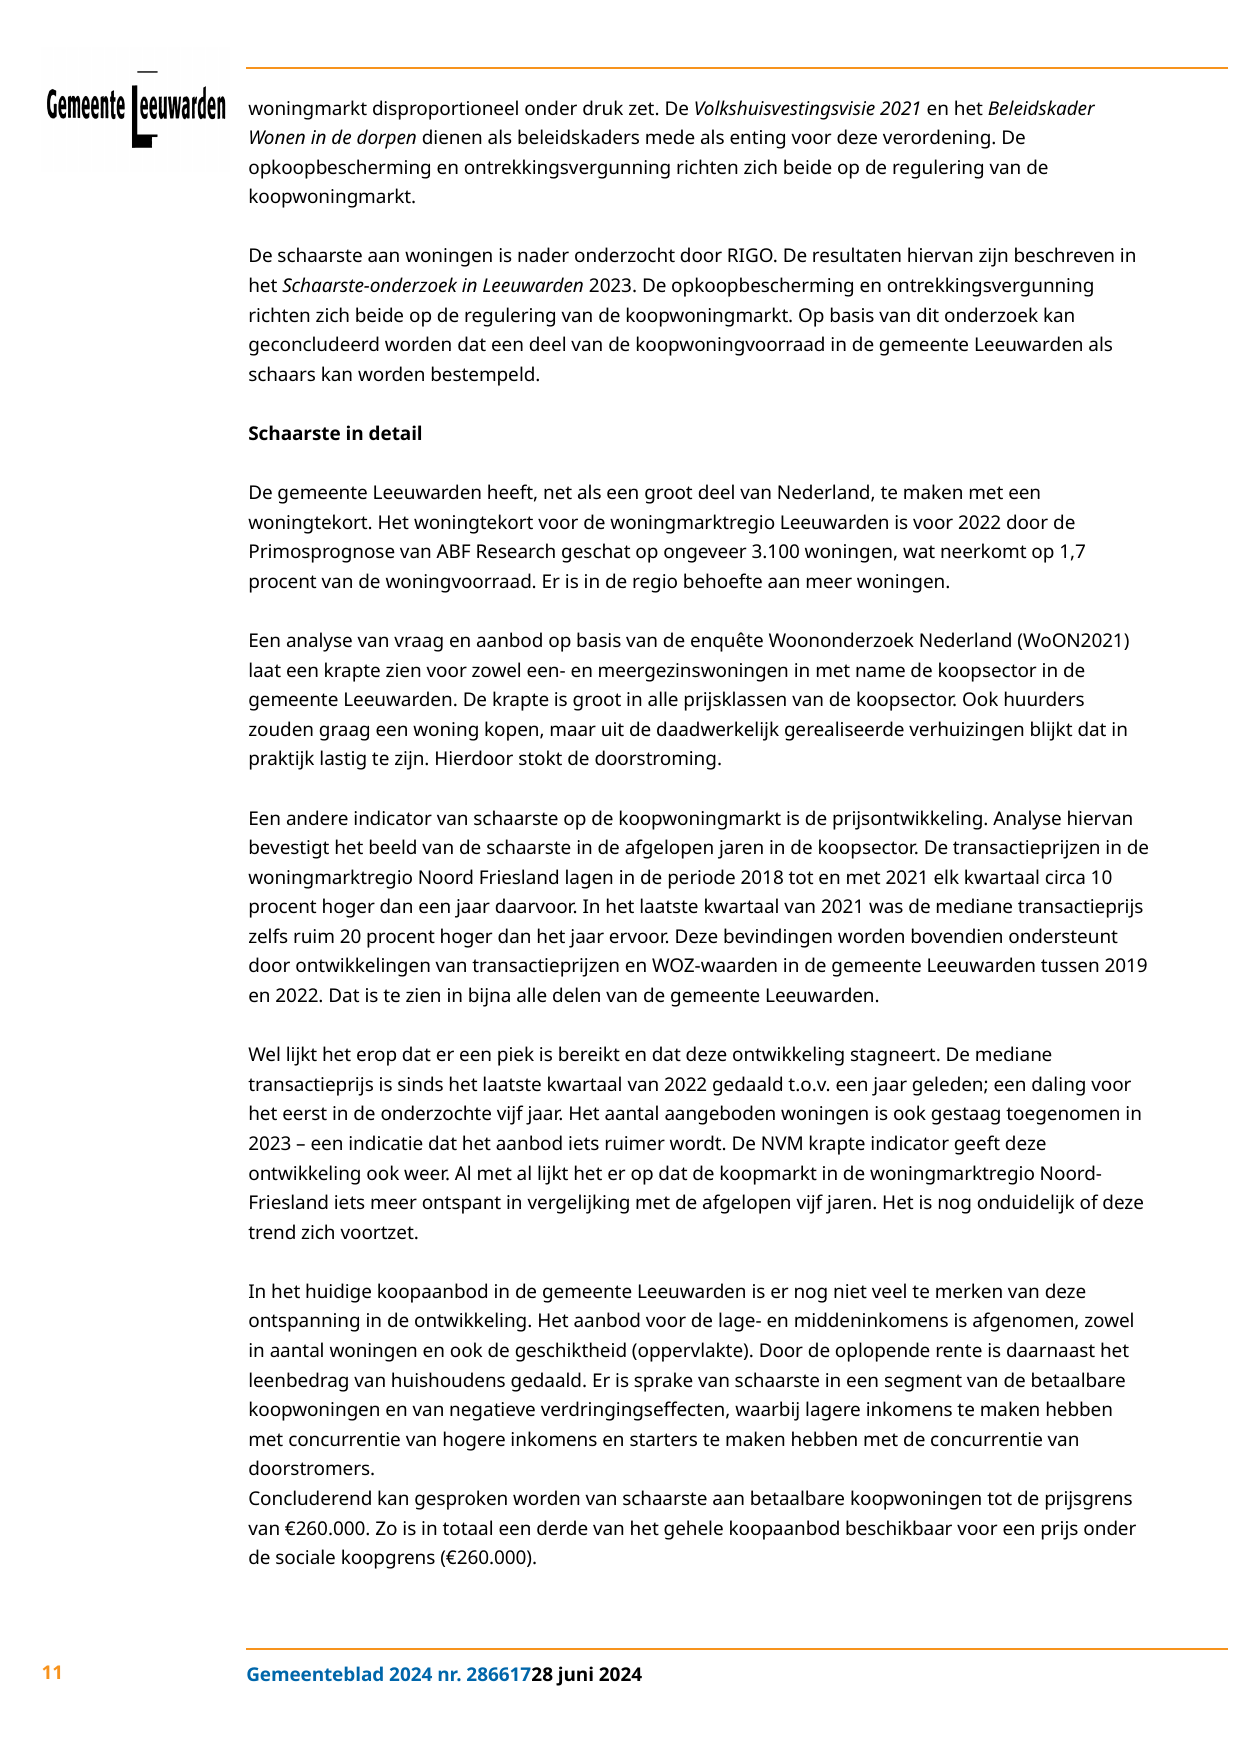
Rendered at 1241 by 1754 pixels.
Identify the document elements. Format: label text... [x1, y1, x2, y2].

text In het huidige koopaanbod in de gemeente Leeuwarden is er nog niet veel te merken van deze ontspanning in de ontwikkeling. Het aanbod voor de lage- en middeninkomens is afgenomen, zowel in aantal woningen en ook de geschiktheid (oppervlakte). Door de oplopende rente is daarnaast het leenbedrag van huishoudens gedaald. Er is sprake van schaarste in een segment van de betaalbare koopwoningen en van negatieve verdringingseffecten, waarbij lagere inkomens te maken hebben met concurrentie van hogere inkomens en starters te maken hebben met de concurrentie van doorstromers. [248, 1278, 1152, 1481]
text Schaarste in detail [248, 420, 1152, 446]
text De schaarste aan woningen is nader onderzocht door RIGO. De resultaten hiervan zijn beschreven in het Schaarste-onderzoek in Leeuwarden 2023. De opkoopbescherming en ontrekkingsvergunning richten zich beide op de regulering van de koopwoningmarkt. Op basis van dit onderzoek kan geconcludeerd worden dat een deel van de koopwoningvoorraad in de gemeente Leeuwarden als schaars kan worden bestempeld. [248, 243, 1152, 387]
text Een analyse van vraag en aanbod op basis van de enquête Woononderzoek Nederland (WoON2021) laat een krapte zien voor zowel een- en meergezinswoningen in met name de koopsector in de gemeente Leeuwarden. De krapte is groot in alle prijsklassen van de koopsector. Ook huurders zouden graag een woning kopen, maar uit de daadwerkelijk gerealiseerde verhuizingen blijkt dat in praktijk lastig te zijn. Hierdoor stokt de doorstroming. [248, 627, 1152, 771]
text Een andere indicator van schaarste op de koopwoningmarkt is de prijsontwikkeling. Analyse hiervan bevestigt het beeld van de schaarste in de afgelopen jaren in de koopsector. De transactieprijzen in de woningmarktregio Noord Friesland lagen in de periode 2018 tot en met 2021 elk kwartaal circa 10 procent hoger dan een jaar daarvoor. In het laatste kwartaal van 2021 was de mediane transactieprijs zelfs ruim 20 procent hoger dan het jaar ervoor. Deze bevindingen worden bovendien ondersteunt door ontwikkelingen van transactieprijzen en WOZ-waarden in de gemeente Leeuwarden tussen 2019 en 2022. Dat is te zien in bijna alle delen van de gemeente Leeuwarden. [248, 805, 1152, 1008]
text De gemeente Leeuwarden heeft, net als een groot deel van Nederland, te maken met een woningtekort. Het woningtekort voor de woningmarktregio Leeuwarden is voor 2022 door de Primosprognose van ABF Research geschat op ongeveer 3.100 woningen, wat neerkomt op 1,7 procent van de woningvoorraad. Er is in de regio behoefte aan meer woningen. [248, 479, 1152, 594]
picture [41, 47, 231, 172]
text Wel lijkt het erop dat er een piek is bereikt en dat deze ontwikkeling stagneert. De mediane transactieprijs is sinds het laatste kwartaal van 2022 gedaald t.o.v. een jaar geleden; een daling voor het eerst in de onderzochte vijf jaar. Het aantal aangeboden woningen is ook gestaag toegenomen in 2023 – een indicatie dat het aanbod iets ruimer wordt. De NVM krapte indicator geeft deze ontwikkeling ook weer. Al met al lijkt het er op dat de koopmarkt in de woningmarktregio Noord-Friesland iets meer ontspant in vergelijking met de afgelopen vijf jaren. Het is nog onduidelijk of deze trend zich voortzet. [248, 1041, 1152, 1245]
text Concluderend kan gesproken worden van schaarste aan betaalbare koopwoningen tot de prijsgrens van €260.000. Zo is in totaal een derde van het gehele koopaanbod beschikbaar voor een prijs onder de sociale koopgrens (€260.000). [248, 1485, 1152, 1570]
text woningmarkt disproportioneel onder druk zet. De Volkshuisvestingsvisie 2021 en het Beleidskader Wonen in de dorpen dienen als beleidskaders mede als enting voor deze verordening. De opkoopbescherming en ontrekkingsvergunning richten zich beide op de regulering van de koopwoningmarkt. [248, 95, 1152, 209]
